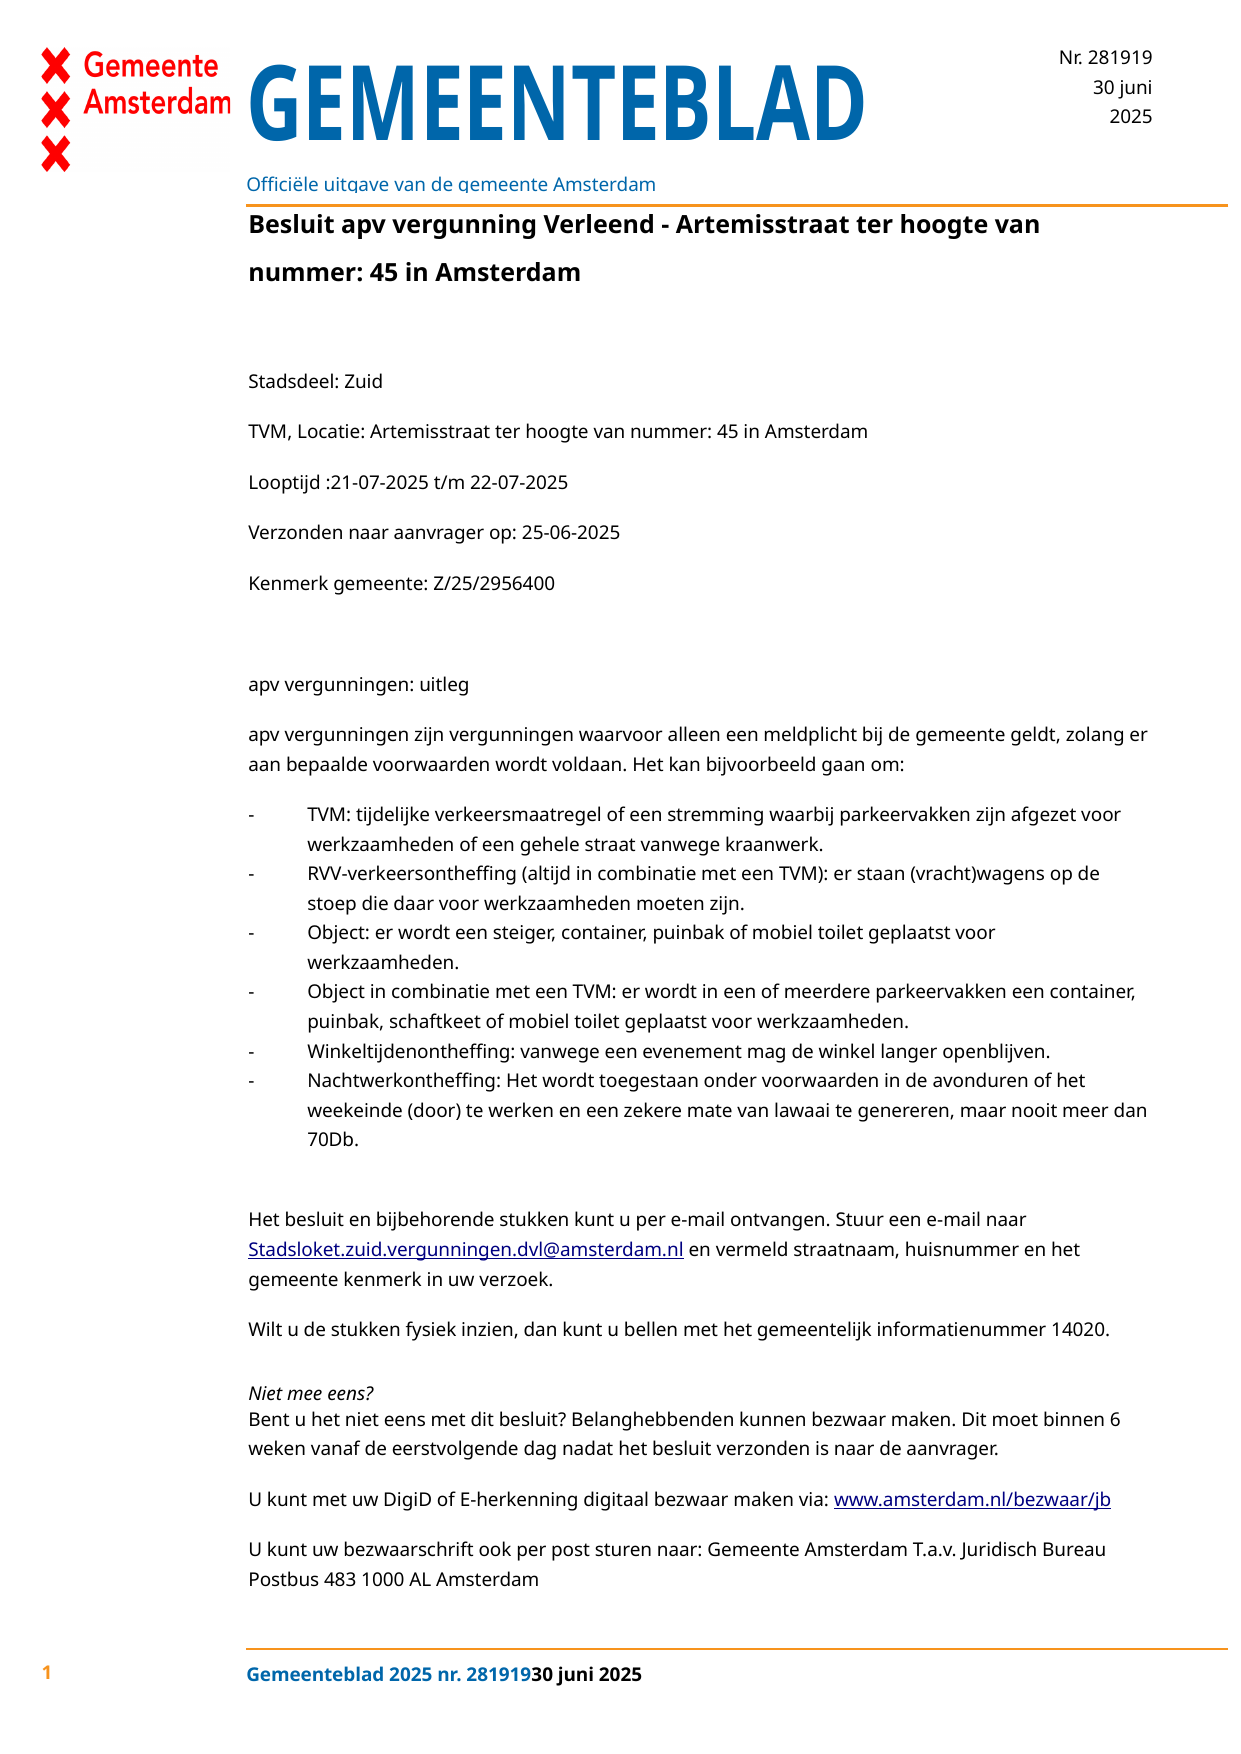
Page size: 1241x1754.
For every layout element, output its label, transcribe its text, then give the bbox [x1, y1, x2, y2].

text TVM, Locatie: Artemisstraat ter hoogte van nummer: 45 in Amsterdam [248, 419, 1152, 444]
text Verzonden naar aanvrager op: 25-06-2025 [248, 519, 1152, 545]
list Object in combinatie met een TVM: er wordt in een of meerdere parkeervakken een container, puinbak, schaftkeet of mobiel toilet geplaatst voor werkzaamheden. [248, 979, 1152, 1034]
text Stadsdeel: Zuid [248, 368, 1152, 394]
list Winkeltijdenontheffing: vanwege een evenement mag de winkel langer openblijven. [248, 1038, 1152, 1064]
text Het besluit en bijbehorende stukken kunt u per e-mail ontvangen. Stuur een e-mail naar Stadsloket.zuid.vergunningen.dvl@amsterdam.nl en vermeld straatnaam, huisnummer en het gemeente kenmerk in uw verzoek. [248, 1207, 1152, 1292]
list TVM: tijdelijke verkeersmaatregel of een stremming waarbij parkeervakken zijn afgezet voor werkzaamheden of een gehele straat vanwege kraanwerk. [248, 801, 1152, 857]
list Nachtwerkontheffing: Het wordt toegestaan onder voorwaarden in de avonduren of het weekeinde (door) te werken en een zekere mate van lawaai te genereren, maar nooit meer dan 70Db. [248, 1067, 1152, 1152]
text U kunt uw bezwaarschrift ook per post sturen naar: Gemeente Amsterdam T.a.v. Juridisch Bureau Postbus 483 1000 AL Amsterdam [248, 1536, 1152, 1592]
text Bent u het niet eens met dit besluit? Belanghebbenden kunnen bezwaar maken. Dit moet binnen 6 weken vanaf de eerstvolgende dag nadat het besluit verzonden is naar de aanvrager. [248, 1406, 1152, 1461]
text Besluit apv vergunning Verleend - Artemisstraat ter hoogte van nummer: 45 in Amsterdam [248, 207, 1152, 288]
text U kunt met uw DigiD of E-herkenning digitaal bezwaar maken via: www.amsterdam.nl/bezwaar/jb [248, 1486, 1152, 1512]
list Object: er wordt een steiger, container, puinbak of mobiel toilet geplaatst voor werkzaamheden. [248, 919, 1152, 975]
text apv vergunningen zijn vergunningen waarvoor alleen een meldplicht bij de gemeente geldt, zolang er aan bepaalde voorwaarden wordt voldaan. Het kan bijvoorbeeld gaan om: [248, 721, 1152, 777]
text Looptijd :21-07-2025 t/m 22-07-2025 [248, 469, 1152, 495]
list RVV-verkeersontheffing (altijd in combinatie met een TVM): er staan (vracht)wagens op de stoep die daar voor werkzaamheden moeten zijn. [248, 860, 1152, 916]
text Kenmerk gemeente: Z/25/2956400 [248, 570, 1152, 596]
picture [41, 47, 231, 172]
text apv vergunningen: uitleg [248, 671, 1152, 697]
text Wilt u de stukken fysiek inzien, dan kunt u bellen met het gemeentelijk informatienummer 14020. [248, 1316, 1152, 1342]
text Niet mee eens? [248, 1380, 1152, 1406]
